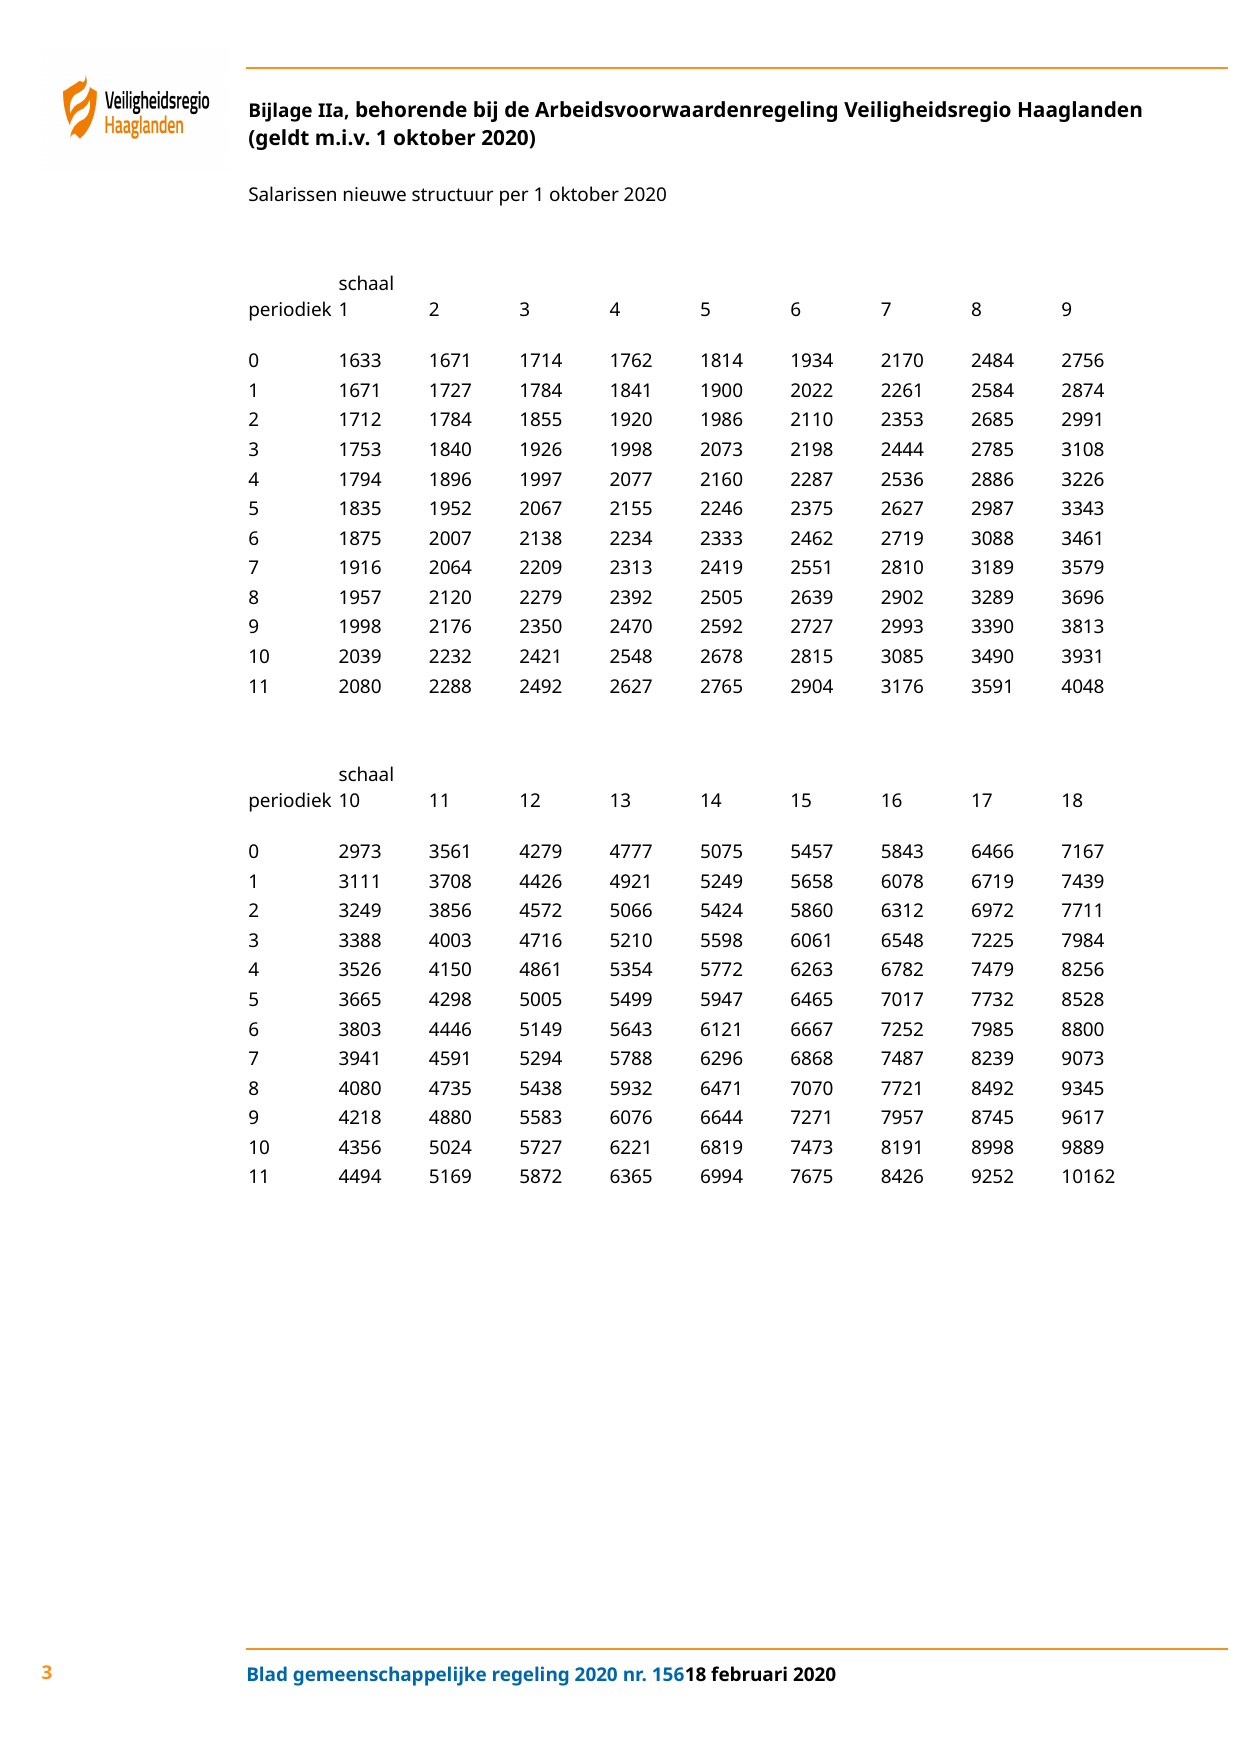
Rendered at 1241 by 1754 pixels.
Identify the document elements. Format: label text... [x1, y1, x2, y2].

table_cell 7 [881, 296, 971, 322]
table_cell 1814 1900 1986 2073 2160 2246 2333 2419 2505 2592 2678 2765 [700, 348, 790, 698]
table_cell 5457 5658 5860 6061 6263 6465 6667 6868 7070 7271 7473 7675 [790, 838, 881, 1189]
table_header [519, 270, 609, 296]
table_cell [881, 813, 971, 838]
table_header [790, 270, 881, 296]
table_cell [429, 322, 519, 347]
table_cell 10 [338, 787, 429, 812]
table_cell 2756 2874 2991 3108 3226 3343 3461 3579 3696 3813 3931 4048 [1061, 348, 1152, 698]
table_cell 2973 3111 3249 3388 3526 3665 3803 3941 4080 4218 4356 4494 [338, 838, 429, 1189]
table_header [790, 761, 881, 787]
table_header [700, 270, 790, 296]
table_header [1061, 761, 1152, 787]
table_cell [429, 813, 519, 838]
table_cell 4 [609, 296, 700, 322]
table_cell [700, 813, 790, 838]
table_cell 16 [881, 787, 971, 812]
table_cell [1061, 813, 1152, 838]
table_cell 2170 2261 2353 2444 2536 2627 2719 2810 2902 2993 3085 3176 [881, 348, 971, 698]
table_header [971, 270, 1061, 296]
table_cell periodiek [248, 296, 338, 322]
table_cell [609, 813, 700, 838]
table_header [700, 761, 790, 787]
table_cell 6466 6719 6972 7225 7479 7732 7985 8239 8492 8745 8998 9252 [971, 838, 1061, 1189]
table_cell 14 [700, 787, 790, 812]
table_cell 1 [338, 296, 429, 322]
table_cell 8 [971, 296, 1061, 322]
table_cell 17 [971, 787, 1061, 812]
table_cell 7167 7439 7711 7984 8256 8528 8800 9073 9345 9617 9889 10162 [1061, 838, 1152, 1189]
table_cell [338, 813, 429, 838]
table_cell 2484 2584 2685 2785 2886 2987 3088 3189 3289 3390 3490 3591 [971, 348, 1061, 698]
table_header [429, 270, 519, 296]
table_header [881, 270, 971, 296]
picture [41, 47, 231, 172]
table_cell 5843 6078 6312 6548 6782 7017 7252 7487 7721 7957 8191 8426 [881, 838, 971, 1189]
table_cell [971, 813, 1061, 838]
table_cell 0 1 2 3 4 5 6 7 8 9 10 11 [248, 348, 338, 698]
table_header [429, 761, 519, 787]
table_cell 0 1 2 3 4 5 6 7 8 9 10 11 [248, 838, 338, 1189]
table_cell 2 [429, 296, 519, 322]
table_cell 1762 1841 1920 1998 2077 2155 2234 2313 2392 2470 2548 2627 [609, 348, 700, 698]
table_cell [338, 322, 429, 347]
table_cell 1671 1727 1784 1840 1896 1952 2007 2064 2120 2176 2232 2288 [429, 348, 519, 698]
table_header [1061, 270, 1152, 296]
table_cell 13 [609, 787, 700, 812]
table_cell 4777 4921 5066 5210 5354 5499 5643 5788 5932 6076 6221 6365 [609, 838, 700, 1189]
table_header [248, 270, 338, 296]
table_header schaal [338, 761, 429, 787]
text Bijlage IIa, behorende bij de Arbeidsvoorwaardenregeling Veiligheidsregio Haaglanden (geldt m.i.v. 1 oktober 2020) [248, 95, 1152, 152]
table_cell 5075 5249 5424 5598 5772 5947 6121 6296 6471 6644 6819 6994 [700, 838, 790, 1189]
table_cell 4279 4426 4572 4716 4861 5005 5149 5294 5438 5583 5727 5872 [519, 838, 609, 1189]
table_cell [609, 322, 700, 347]
table_cell [971, 322, 1061, 347]
table_cell 1633 1671 1712 1753 1794 1835 1875 1916 1957 1998 2039 2080 [338, 348, 429, 698]
table_cell [1061, 322, 1152, 347]
table_header [971, 761, 1061, 787]
table_cell 9 [1061, 296, 1152, 322]
table_cell 15 [790, 787, 881, 812]
table_cell 6 [790, 296, 881, 322]
table_cell 18 [1061, 787, 1152, 812]
table_cell 1714 1784 1855 1926 1997 2067 2138 2209 2279 2350 2421 2492 [519, 348, 609, 698]
table_header [519, 761, 609, 787]
table_cell 3 [519, 296, 609, 322]
table_cell [700, 322, 790, 347]
table_cell [790, 813, 881, 838]
table_cell [248, 813, 338, 838]
table_cell [881, 322, 971, 347]
table_cell 5 [700, 296, 790, 322]
table_header [248, 761, 338, 787]
table_cell 11 [429, 787, 519, 812]
table_header [881, 761, 971, 787]
table_cell [790, 322, 881, 347]
table_cell periodiek [248, 787, 338, 812]
table_header [609, 761, 700, 787]
table_cell [248, 322, 338, 347]
table_cell 1934 2022 2110 2198 2287 2375 2462 2551 2639 2727 2815 2904 [790, 348, 881, 698]
table_header schaal [338, 270, 429, 296]
text Salarissen nieuwe structuur per 1 oktober 2020 [248, 181, 1152, 207]
table_cell [519, 813, 609, 838]
table_cell 12 [519, 787, 609, 812]
table_cell 3561 3708 3856 4003 4150 4298 4446 4591 4735 4880 5024 5169 [429, 838, 519, 1189]
table_cell [519, 322, 609, 347]
table_header [609, 270, 700, 296]
